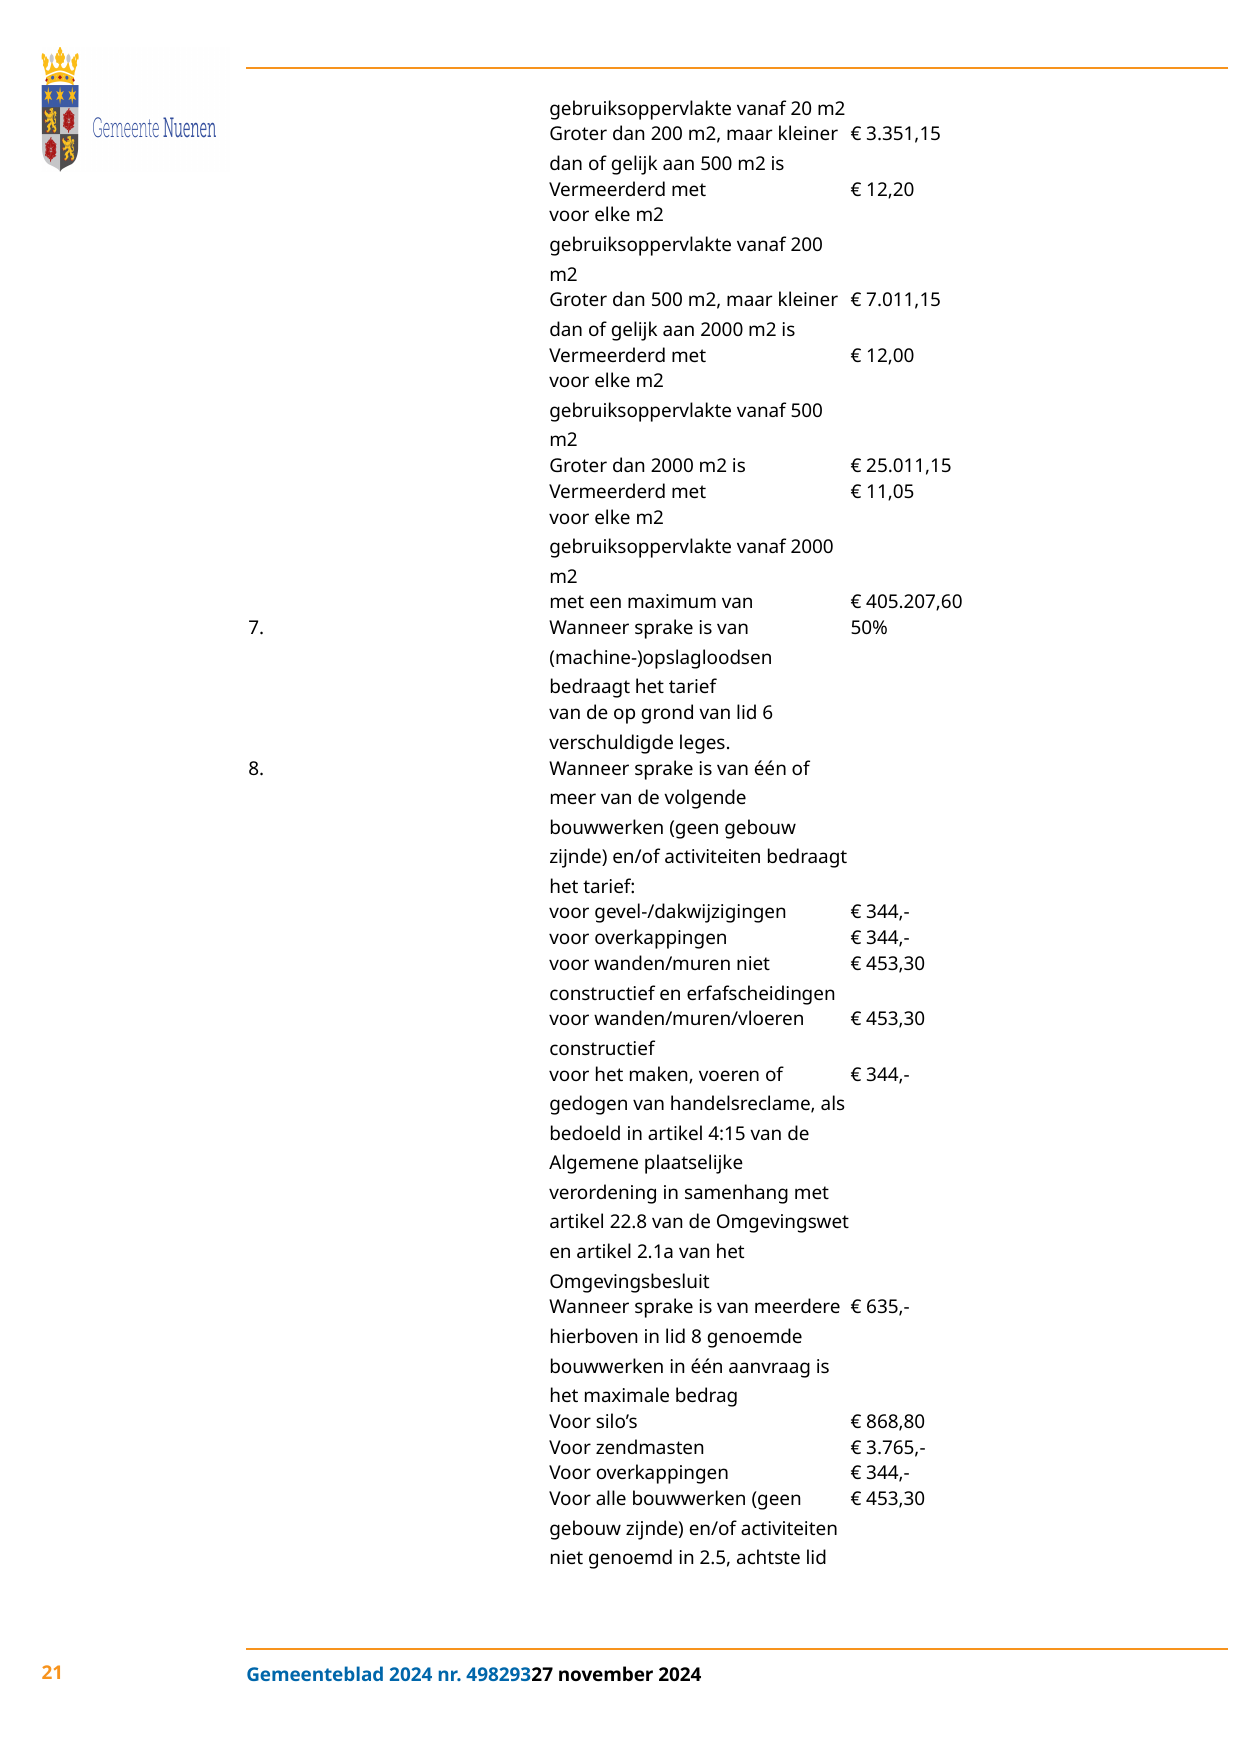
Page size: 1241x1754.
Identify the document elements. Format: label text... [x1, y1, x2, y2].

table_cell Vermeerderd met [549, 342, 850, 367]
table_cell voor elke m2 gebruiksoppervlakte vanaf 500 m2 [549, 368, 850, 452]
table_cell € 344,- [850, 1460, 1152, 1485]
table_cell Wanneer sprake is van één of meer van de volgende bouwwerken (geen gebouw zijnde) en/of activiteiten bedraagt het tarief: [549, 755, 850, 899]
table_cell [248, 1460, 549, 1485]
table_cell voor het maken, voeren of gedogen van handelsreclame, als bedoeld in artikel 4:15 van de Algemene plaatselijke verordening in samenhang met artikel 22.8 van de Omgevingswet en artikel 2.1a van het Omgevingsbesluit [549, 1061, 850, 1294]
table_cell [248, 1294, 549, 1408]
table_cell [248, 925, 549, 950]
table_cell Voor overkappingen [549, 1460, 850, 1485]
table_cell [850, 95, 1152, 121]
table_cell [248, 286, 549, 342]
table_cell Vermeerderd met [549, 176, 850, 202]
table_cell [248, 368, 549, 452]
table_cell van de op grond van lid 6 verschuldigde leges. [549, 699, 850, 755]
table_cell [248, 342, 549, 367]
table_cell € 3.765,- [850, 1434, 1152, 1459]
table_cell € 3.351,15 [850, 121, 1152, 176]
table_cell Wanneer sprake is van (machine-)opslagloodsen bedraagt het tarief [549, 615, 850, 699]
table_cell [248, 504, 549, 589]
table_cell voor wanden/muren niet constructief en erfafscheidingen [549, 950, 850, 1006]
table_cell Groter dan 200 m2, maar kleiner dan of gelijk aan 500 m2 is [549, 121, 850, 176]
table_cell € 405.207,60 [850, 589, 1152, 614]
table_cell € 11,05 [850, 478, 1152, 504]
table_cell voor elke m2 gebruiksoppervlakte vanaf 200 m2 [549, 202, 850, 286]
table_cell [248, 202, 549, 286]
table_cell [248, 121, 549, 176]
table_cell [248, 478, 549, 504]
table_cell € 868,80 [850, 1408, 1152, 1434]
table_cell [248, 1485, 549, 1570]
table_cell Voor silo’s [549, 1408, 850, 1434]
table_cell 8. [248, 755, 549, 899]
table_cell Vermeerderd met [549, 478, 850, 504]
picture [41, 47, 231, 172]
table_cell Groter dan 2000 m2 is [549, 453, 850, 478]
table_cell Wanneer sprake is van meerdere hierboven in lid 8 genoemde bouwwerken in één aanvraag is het maximale bedrag [549, 1294, 850, 1408]
table_cell € 7.011,15 [850, 286, 1152, 342]
table_cell 50% [850, 615, 1152, 699]
table_cell € 344,- [850, 1061, 1152, 1294]
table_cell Voor zendmasten [549, 1434, 850, 1459]
table_cell gebruiksoppervlakte vanaf 20 m2 [549, 95, 850, 121]
table_cell voor elke m2 gebruiksoppervlakte vanaf 2000 m2 [549, 504, 850, 589]
table_cell [850, 699, 1152, 755]
table_cell [850, 368, 1152, 452]
table_cell Voor alle bouwwerken (geen gebouw zijnde) en/of activiteiten niet genoemd in 2.5, achtste lid [549, 1485, 850, 1570]
table_cell € 453,30 [850, 1006, 1152, 1061]
table_cell [850, 504, 1152, 589]
table_cell [248, 453, 549, 478]
table_cell voor wanden/muren/vloeren constructief [549, 1006, 850, 1061]
table_cell [248, 699, 549, 755]
table_cell € 344,- [850, 925, 1152, 950]
table_cell voor overkappingen [549, 925, 850, 950]
table_cell € 344,- [850, 899, 1152, 924]
table_cell [248, 176, 549, 202]
table_cell [248, 1408, 549, 1434]
table_cell € 453,30 [850, 950, 1152, 1006]
table_cell € 12,00 [850, 342, 1152, 367]
table_cell [248, 1006, 549, 1061]
table_cell [248, 589, 549, 614]
table_cell [248, 1061, 549, 1294]
table_cell Groter dan 500 m2, maar kleiner dan of gelijk aan 2000 m2 is [549, 286, 850, 342]
table_cell € 25.011,15 [850, 453, 1152, 478]
table_cell met een maximum van [549, 589, 850, 614]
table_cell [248, 1434, 549, 1459]
table_cell [850, 202, 1152, 286]
table_cell € 12,20 [850, 176, 1152, 202]
table_cell € 635,- [850, 1294, 1152, 1408]
table_cell [248, 95, 549, 121]
table_cell 7. [248, 615, 549, 699]
table_cell [248, 950, 549, 1006]
table_cell [850, 755, 1152, 899]
table_cell voor gevel-/dakwijzigingen [549, 899, 850, 924]
table_cell € 453,30 [850, 1485, 1152, 1570]
table_cell [248, 899, 549, 924]
